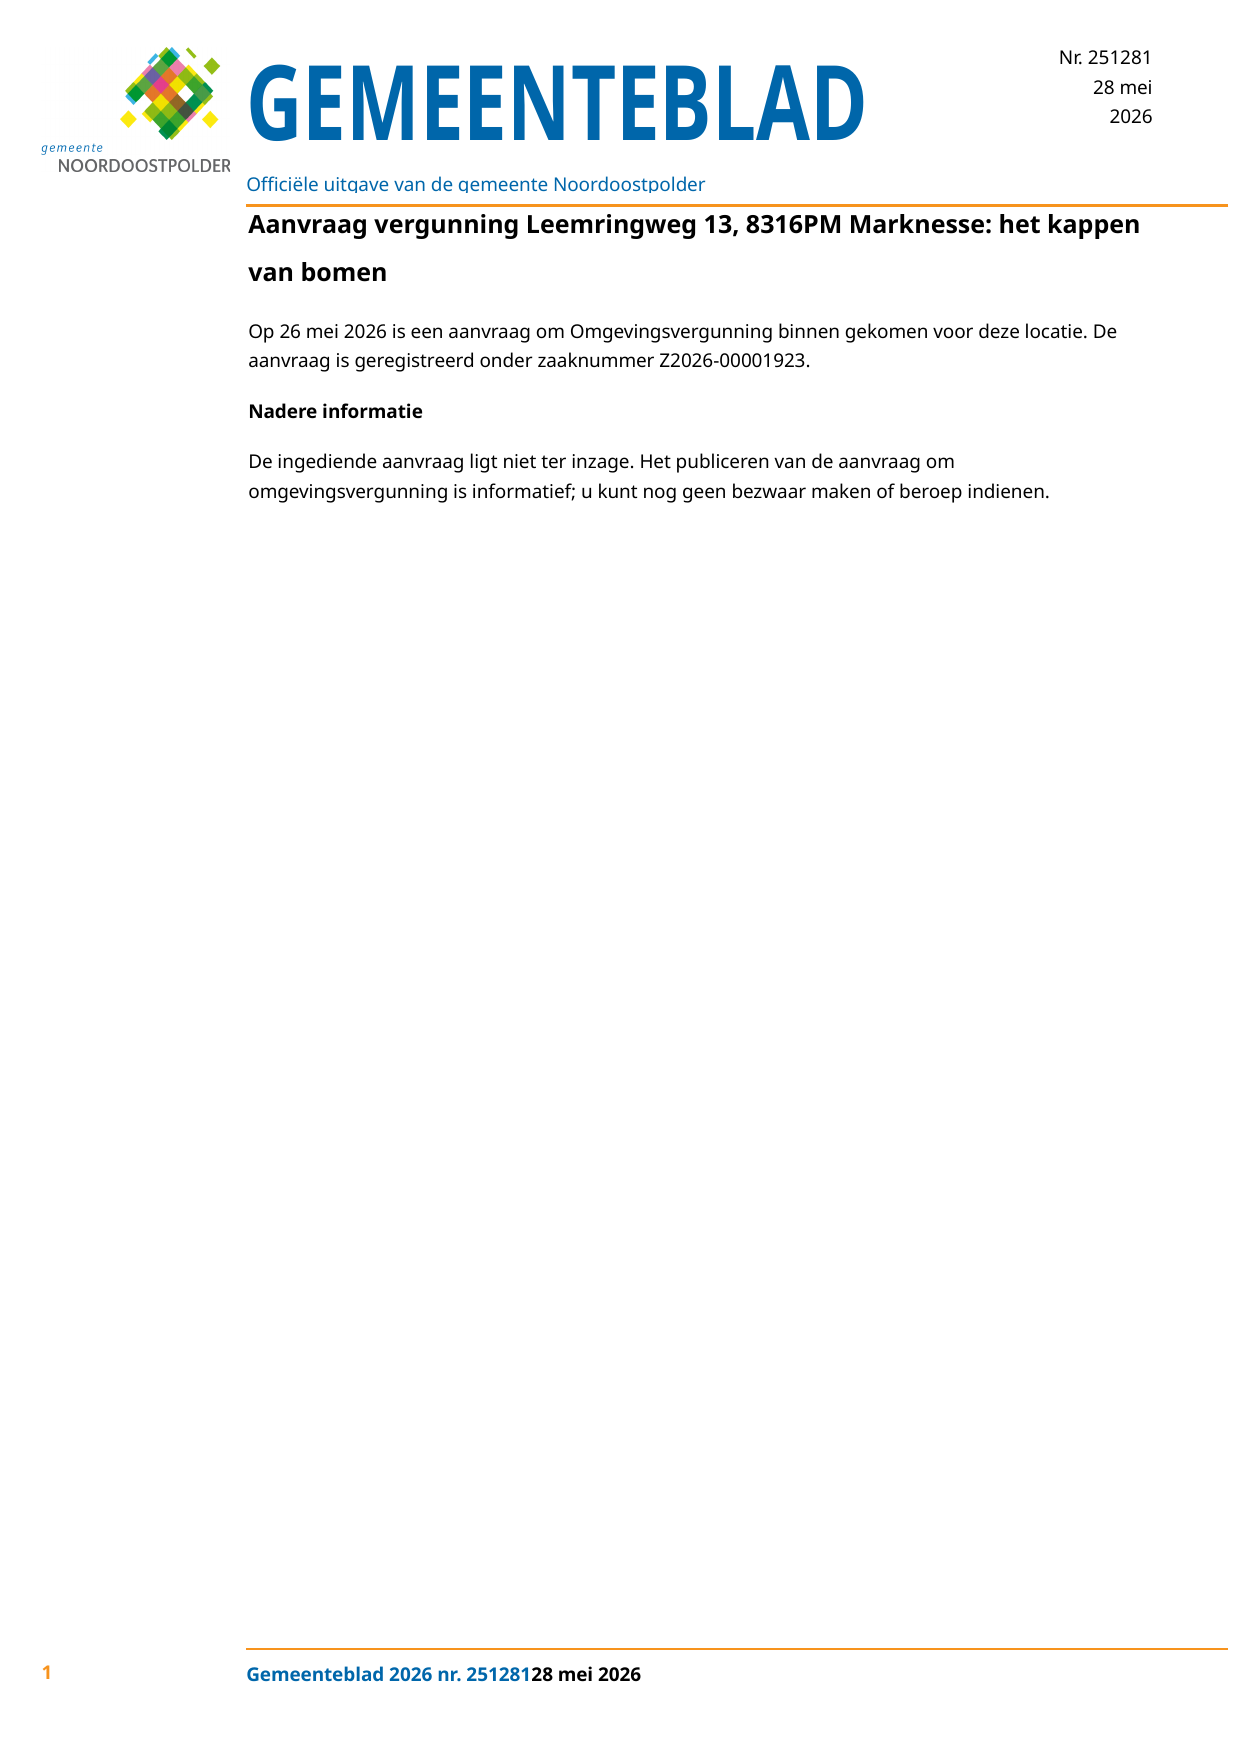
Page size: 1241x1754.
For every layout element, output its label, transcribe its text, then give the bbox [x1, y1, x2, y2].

text Nadere informatie [248, 398, 1152, 424]
picture [41, 47, 231, 172]
text Aanvraag vergunning Leemringweg 13, 8316PM Marknesse: het kappen van bomen [248, 207, 1152, 288]
text Op 26 mei 2026 is een aanvraag om Omgevingsvergunning binnen gekomen voor deze locatie. De aanvraag is geregistreerd onder zaaknummer Z2026-00001923. [248, 318, 1152, 373]
text De ingediende aanvraag ligt niet ter inzage. Het publiceren van de aanvraag om omgevingsvergunning is informatief; u kunt nog geen bezwaar maken of beroep indienen. [248, 448, 1152, 504]
